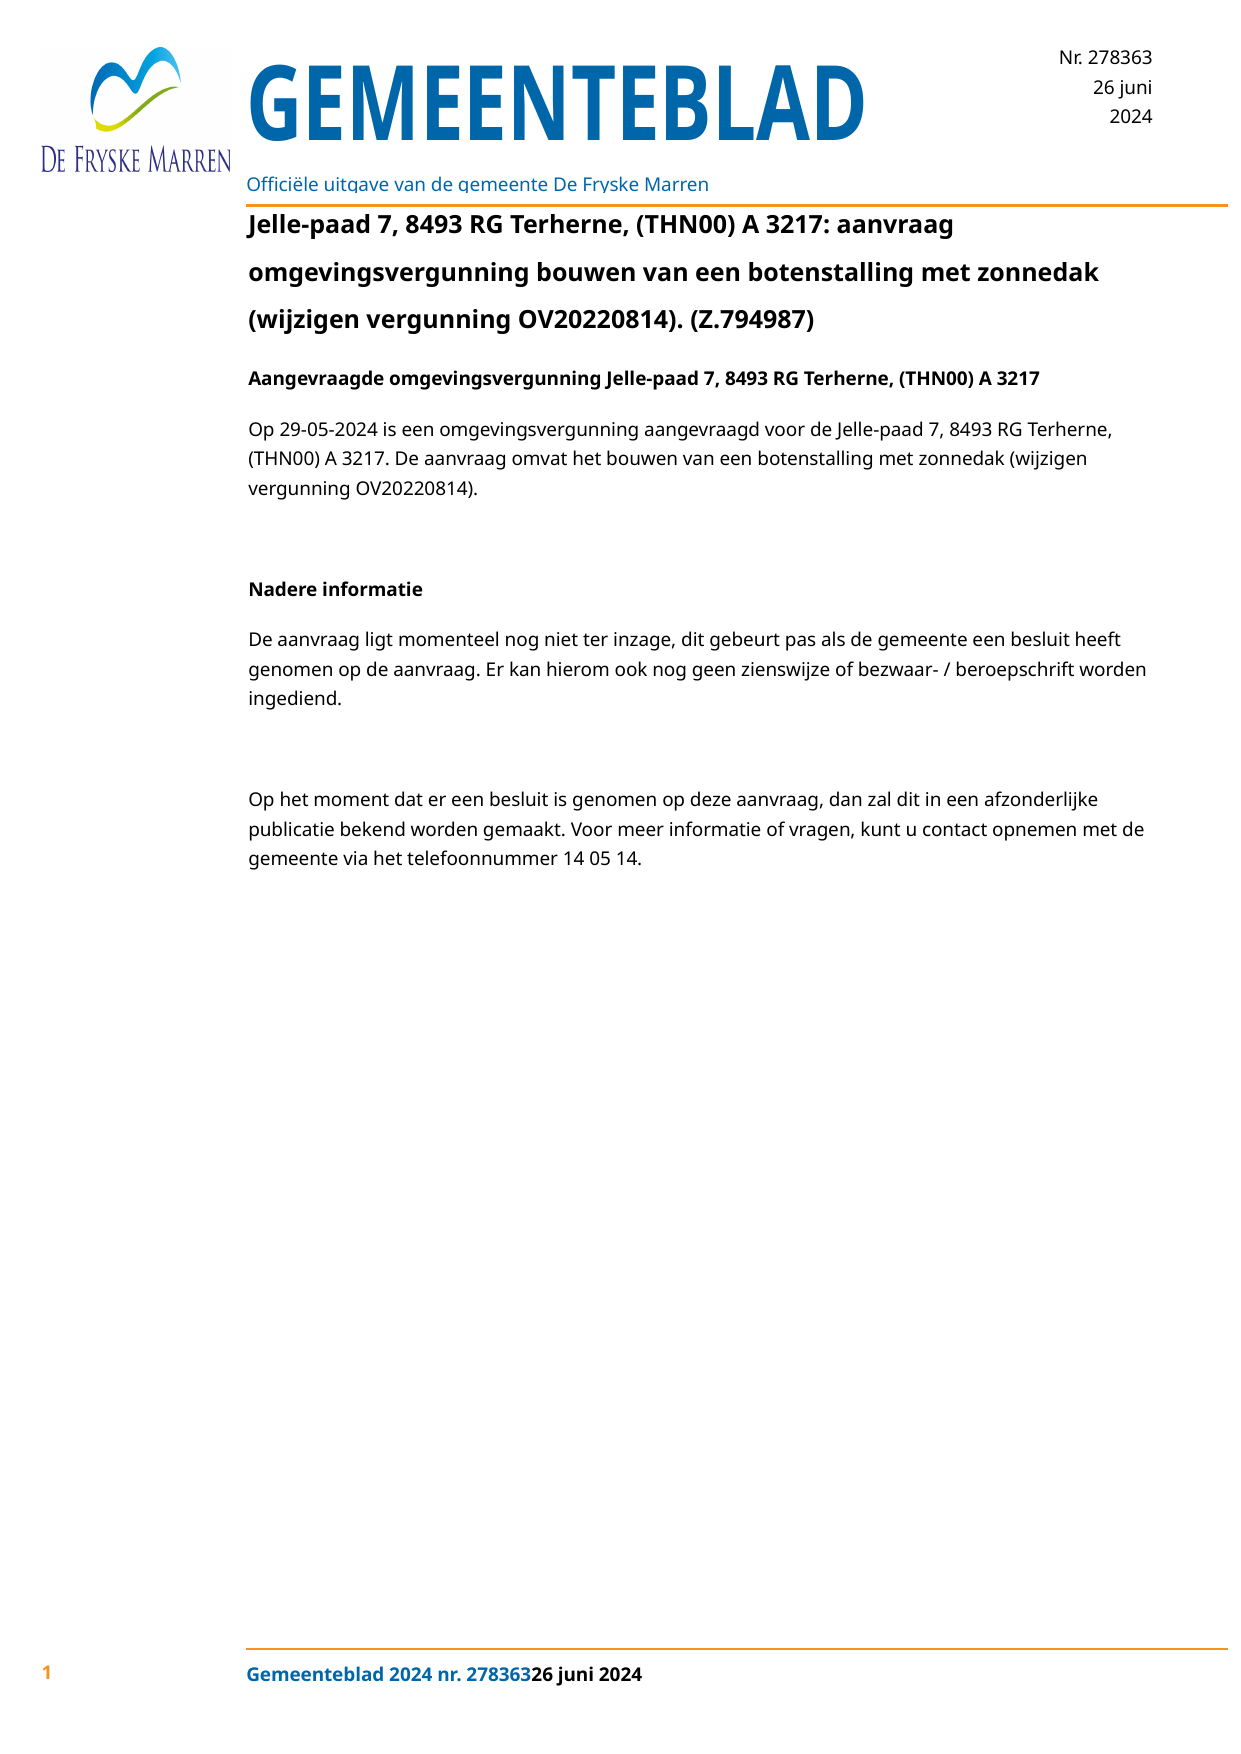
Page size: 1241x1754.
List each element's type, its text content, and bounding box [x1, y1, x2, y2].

text Op het moment dat er een besluit is genomen op deze aanvraag, dan zal dit in een afzonderlijke publicatie bekend worden gemaakt. Voor meer informatie of vragen, kunt u contact opnemen met de gemeente via het telefoonnummer 14 05 14. [248, 786, 1152, 871]
text Aangevraagde omgevingsvergunning Jelle-paad 7, 8493 RG Terherne, (THN00) A 3217 [248, 366, 1152, 391]
text Op 29-05-2024 is een omgevingsvergunning aangevraagd voor de Jelle-paad 7, 8493 RG Terherne, (THN00) A 3217. De aanvraag omvat het bouwen van een botenstalling met zonnedak (wijzigen vergunning OV20220814). [248, 416, 1152, 501]
text Jelle-paad 7, 8493 RG Terherne, (THN00) A 3217: aanvraag omgevingsvergunning bouwen van een botenstalling met zonnedak (wijzigen vergunning OV20220814). (Z.794987) [248, 207, 1152, 336]
text Nadere informatie [248, 576, 1152, 602]
picture [41, 47, 231, 172]
text De aanvraag ligt momenteel nog niet ter inzage, dit gebeurt pas als de gemeente een besluit heeft genomen op de aanvraag. Er kan hierom ook nog geen zienswijze of bezwaar- / beroepschrift worden ingediend. [248, 626, 1152, 711]
